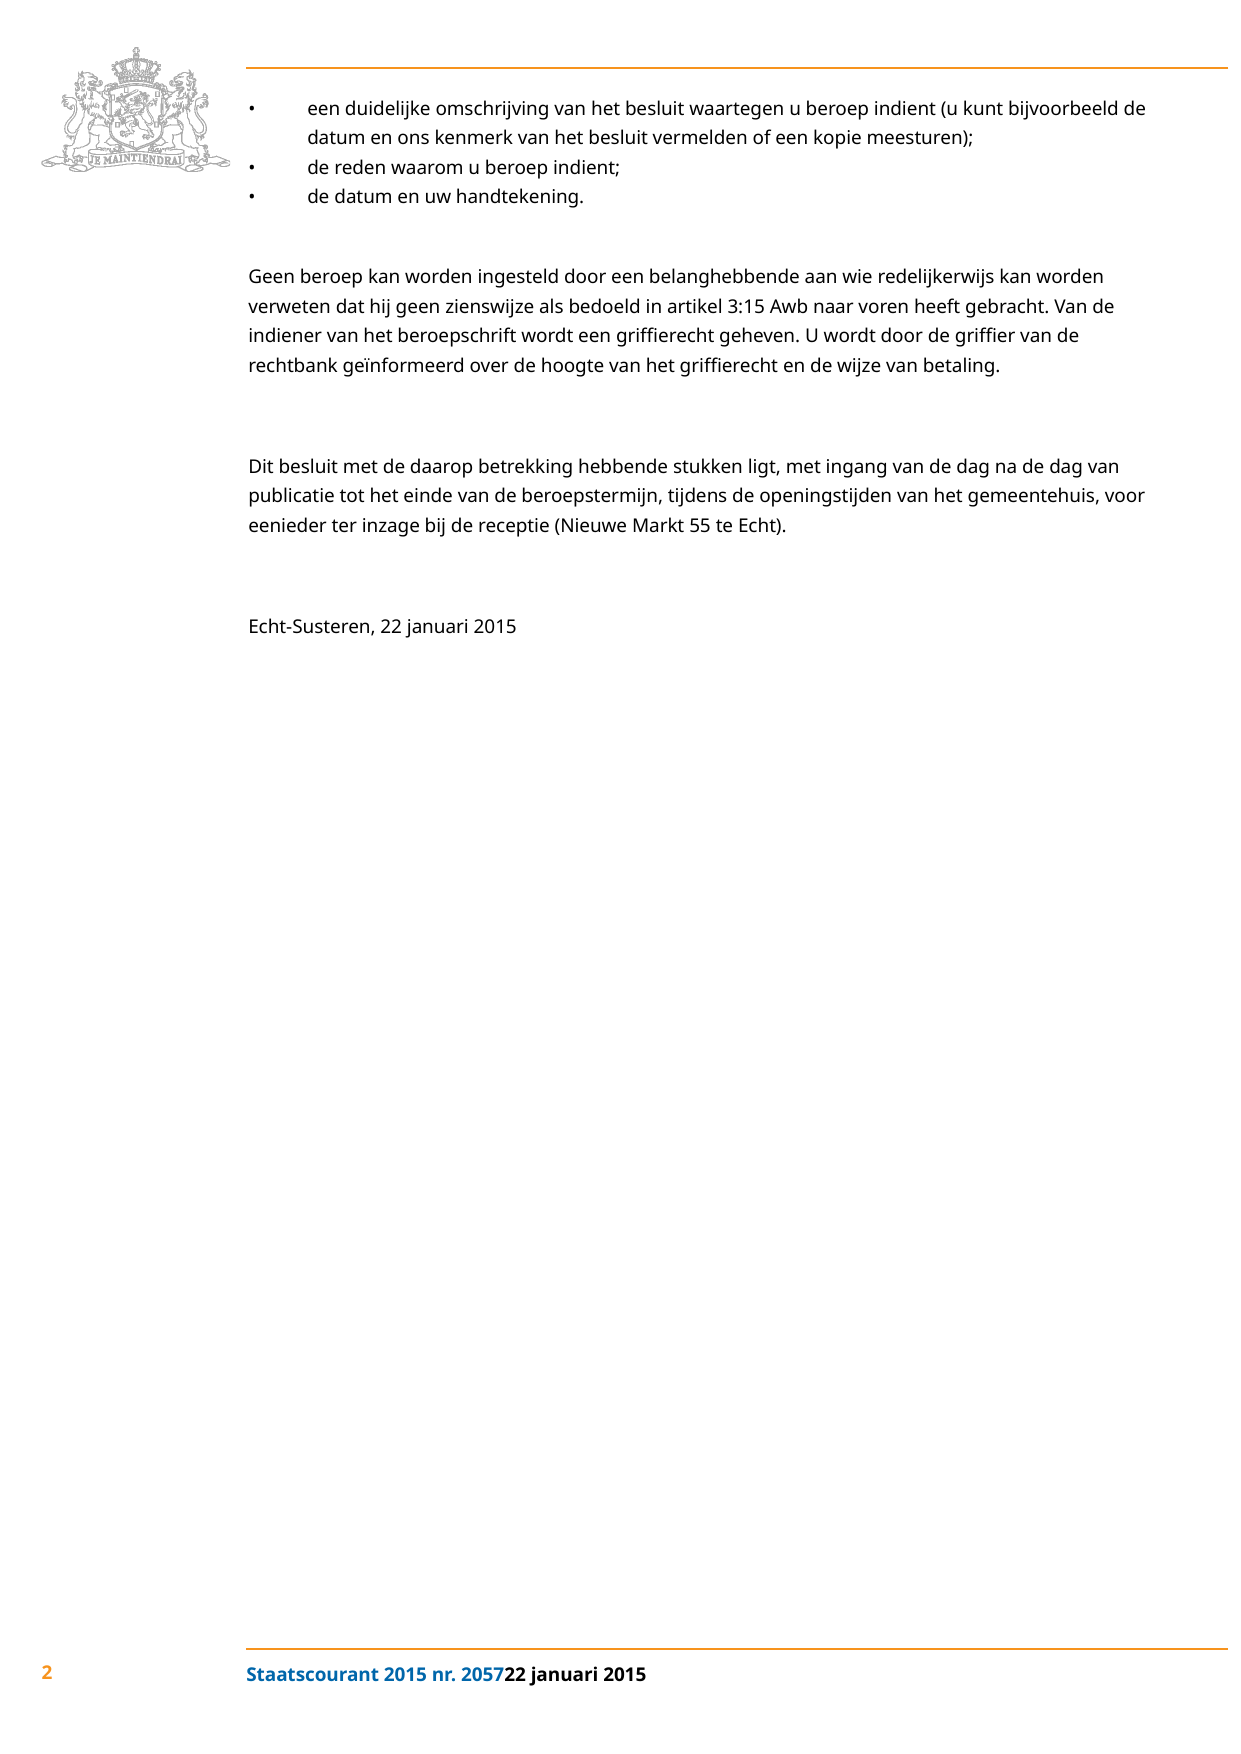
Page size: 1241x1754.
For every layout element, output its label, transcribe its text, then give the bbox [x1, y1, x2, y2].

list de datum en uw handtekening. [248, 183, 1152, 209]
text Geen beroep kan worden ingesteld door een belanghebbende aan wie redelijkerwijs kan worden verweten dat hij geen zienswijze als bedoeld in artikel 3:15 Awb naar voren heeft gebracht. Van de indiener van het beroepschrift wordt een griffierecht geheven. U wordt door de griffier van de rechtbank geïnformeerd over de hoogte van het griffierecht en de wijze van betaling. [248, 263, 1152, 378]
list de reden waarom u beroep indient; [248, 154, 1152, 180]
list een duidelijke omschrijving van het besluit waartegen u beroep indient (u kunt bijvoorbeeld de datum en ons kenmerk van het besluit vermelden of een kopie meesturen); [248, 95, 1152, 150]
picture [41, 47, 231, 172]
text Dit besluit met de daarop betrekking hebbende stukken ligt, met ingang van de dag na de dag van publicatie tot het einde van de beroepstermijn, tijdens de openingstijden van het gemeentehuis, voor eenieder ter inzage bij de receptie (Nieuwe Markt 55 te Echt). [248, 453, 1152, 538]
text Echt-Susteren, 22 januari 2015 [248, 613, 1152, 639]
